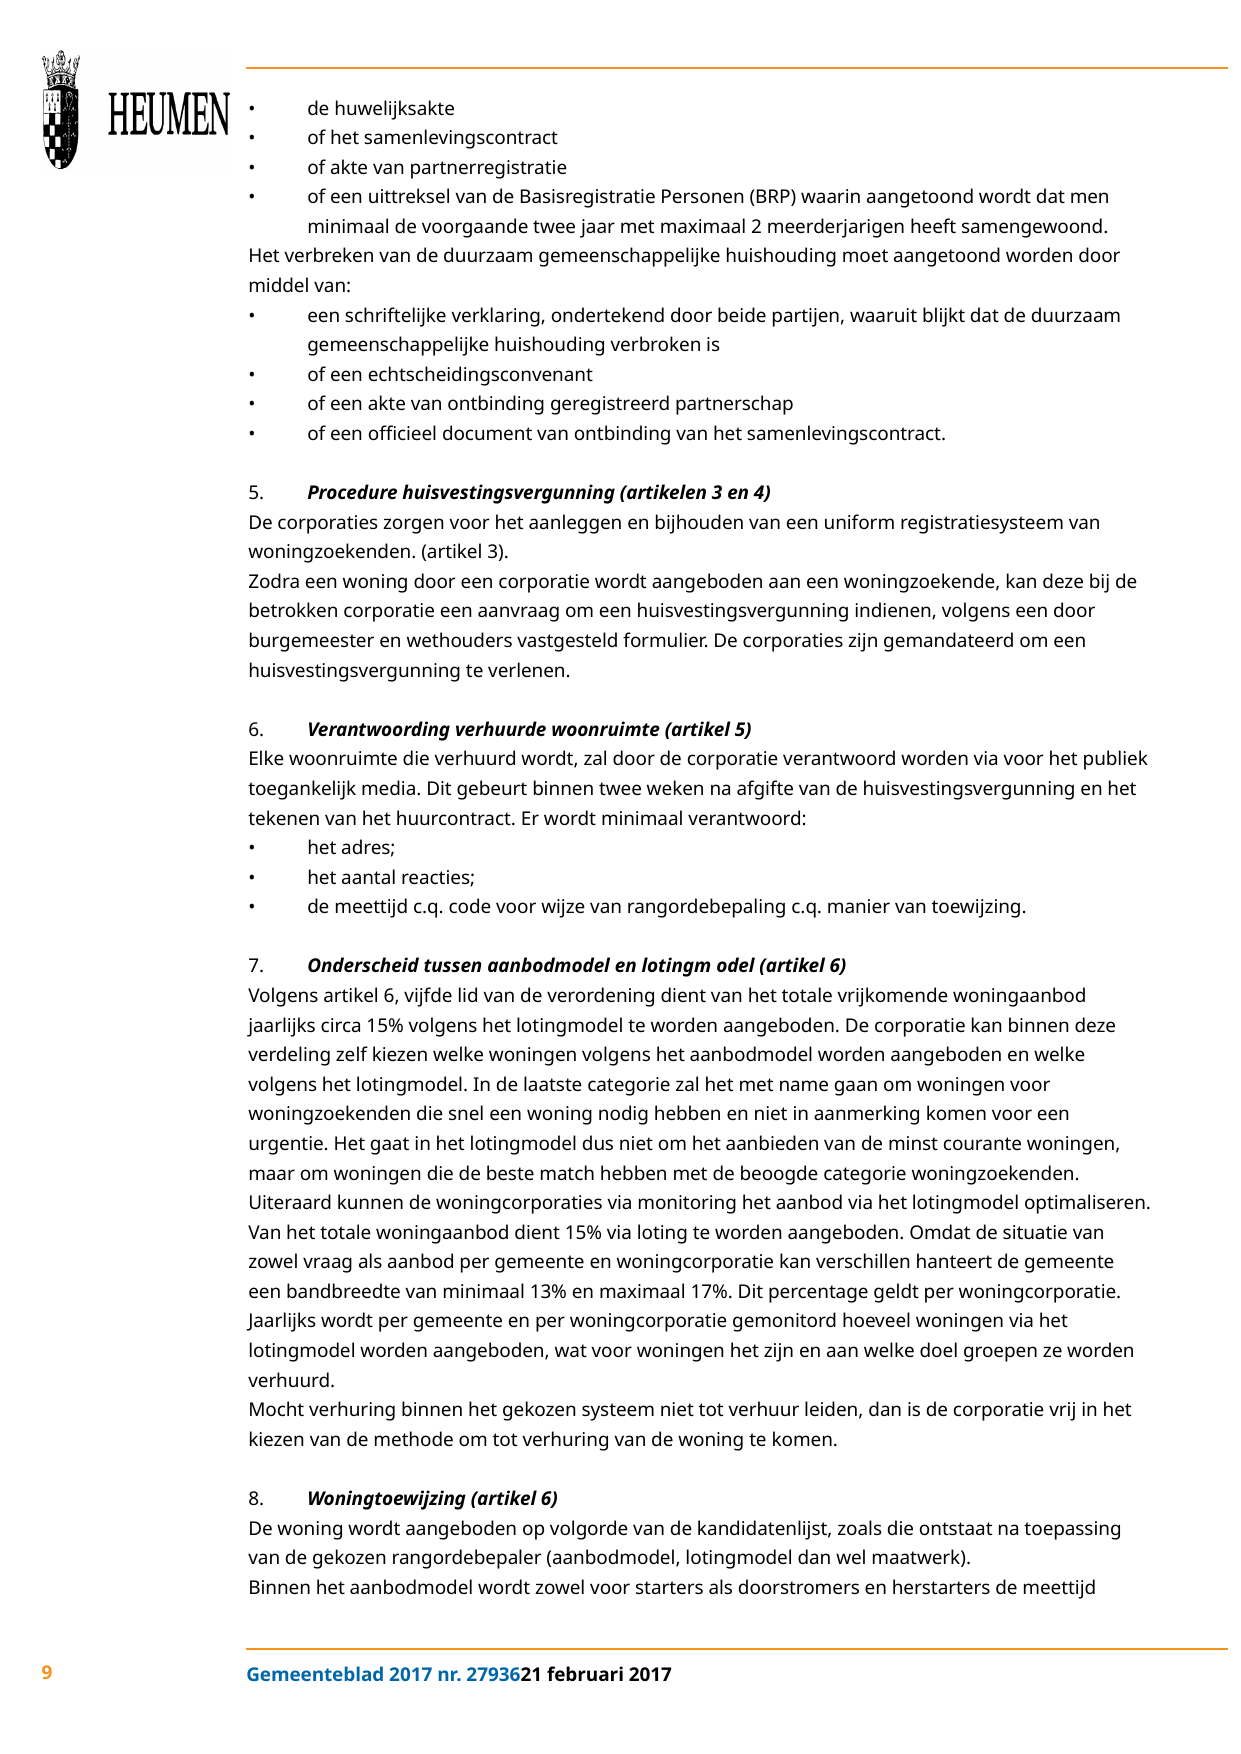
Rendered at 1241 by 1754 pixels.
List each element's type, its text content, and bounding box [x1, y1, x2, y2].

text Zodra een woning door een corporatie wordt aangeboden aan een woningzoekende, kan deze bij de betrokken corporatie een aanvraag om een huisvestingsvergunning indienen, volgens een door burgemeester en wethouders vastgesteld formulier. De corporaties zijn gemandateerd om een huisvestingsvergunning te verlenen. [248, 568, 1152, 683]
list een schriftelijke verklaring, ondertekend door beide partijen, waaruit blijkt dat de duurzaam gemeenschappelijke huishouding verbroken is [248, 302, 1152, 357]
list of een uittreksel van de Basisregistratie Personen (BRP) waarin aangetoond wordt dat men minimaal de voorgaande twee jaar met maximaal 2 meerderjarigen heeft samengewoond. [248, 183, 1152, 239]
text Van het totale woningaanbod dient 15% via loting te worden aangeboden. Omdat de situatie van zowel vraag als aanbod per gemeente en woningcorporatie kan verschillen hanteert de gemeente een bandbreedte van minimaal 13% en maximaal 17%. Dit percentage geldt per woningcorporatie. Jaarlijks wordt per gemeente en per woningcorporatie gemonitord hoeveel woningen via het lotingmodel worden aangeboden, wat voor woningen het zijn en aan welke doel groepen ze worden verhuurd. [248, 1219, 1152, 1393]
list Onderscheid tussen aanbodmodel en lotingm odel (artikel 6) [248, 953, 1152, 978]
text Elke woonruimte die verhuurd wordt, zal door de corporatie verantwoord worden via voor het publiek toegankelijk media. Dit gebeurt binnen twee weken na afgifte van de huisvestingsvergunning en het tekenen van het huurcontract. Er wordt minimaal verantwoord: [248, 746, 1152, 831]
list het adres; [248, 834, 1152, 860]
text Mocht verhuring binnen het gekozen systeem niet tot verhuur leiden, dan is de corporatie vrij in het kiezen van de methode om tot verhuring van de woning te komen. [248, 1396, 1152, 1452]
list Procedure huisvestingsvergunning (artikelen 3 en 4) [248, 479, 1152, 505]
text De corporaties zorgen voor het aanleggen en bijhouden van een uniform registratiesysteem van woningzoekenden. (artikel 3). [248, 509, 1152, 564]
list of een akte van ontbinding geregistreerd partnerschap [248, 391, 1152, 416]
list of akte van partnerregistratie [248, 154, 1152, 180]
text Binnen het aanbodmodel wordt zowel voor starters als doorstromers en herstarters de meettijd [248, 1574, 1152, 1600]
list of een officieel document van ontbinding van het samenlevingscontract. [248, 420, 1152, 446]
list de meettijd c.q. code voor wijze van rangordebepaling c.q. manier van toewijzing. [248, 893, 1152, 919]
list Verantwoording verhuurde woonruimte (artikel 5) [248, 716, 1152, 742]
picture [41, 47, 231, 172]
text Volgens artikel 6, vijfde lid van de verordening dient van het totale vrijkomende woningaanbod jaarlijks circa 15% volgens het lotingmodel te worden aangeboden. De corporatie kan binnen deze verdeling zelf kiezen welke woningen volgens het aanbodmodel worden aangeboden en welke volgens het lotingmodel. In de laatste categorie zal het met name gaan om woningen voor woningzoekenden die snel een woning nodig hebben en niet in aanmerking komen voor een urgentie. Het gaat in het lotingmodel dus niet om het aanbieden van de minst courante woningen, maar om woningen die de beste match hebben met de beoogde categorie woningzoekenden. Uiteraard kunnen de woningcorporaties via monitoring het aanbod via het lotingmodel optimaliseren. [248, 982, 1152, 1215]
list het aantal reacties; [248, 864, 1152, 890]
list of een echtscheidingsconvenant [248, 361, 1152, 387]
text Het verbreken van de duurzaam gemeenschappelijke huishouding moet aangetoond worden door middel van: [248, 243, 1152, 298]
list de huwelijksakte [248, 95, 1152, 121]
text De woning wordt aangeboden op volgorde van de kandidatenlijst, zoals die ontstaat na toepassing van de gekozen rangordebepaler (aanbodmodel, lotingmodel dan wel maatwerk). [248, 1515, 1152, 1570]
list of het samenlevingscontract [248, 124, 1152, 150]
list Woningtoewijzing (artikel 6) [248, 1485, 1152, 1511]
